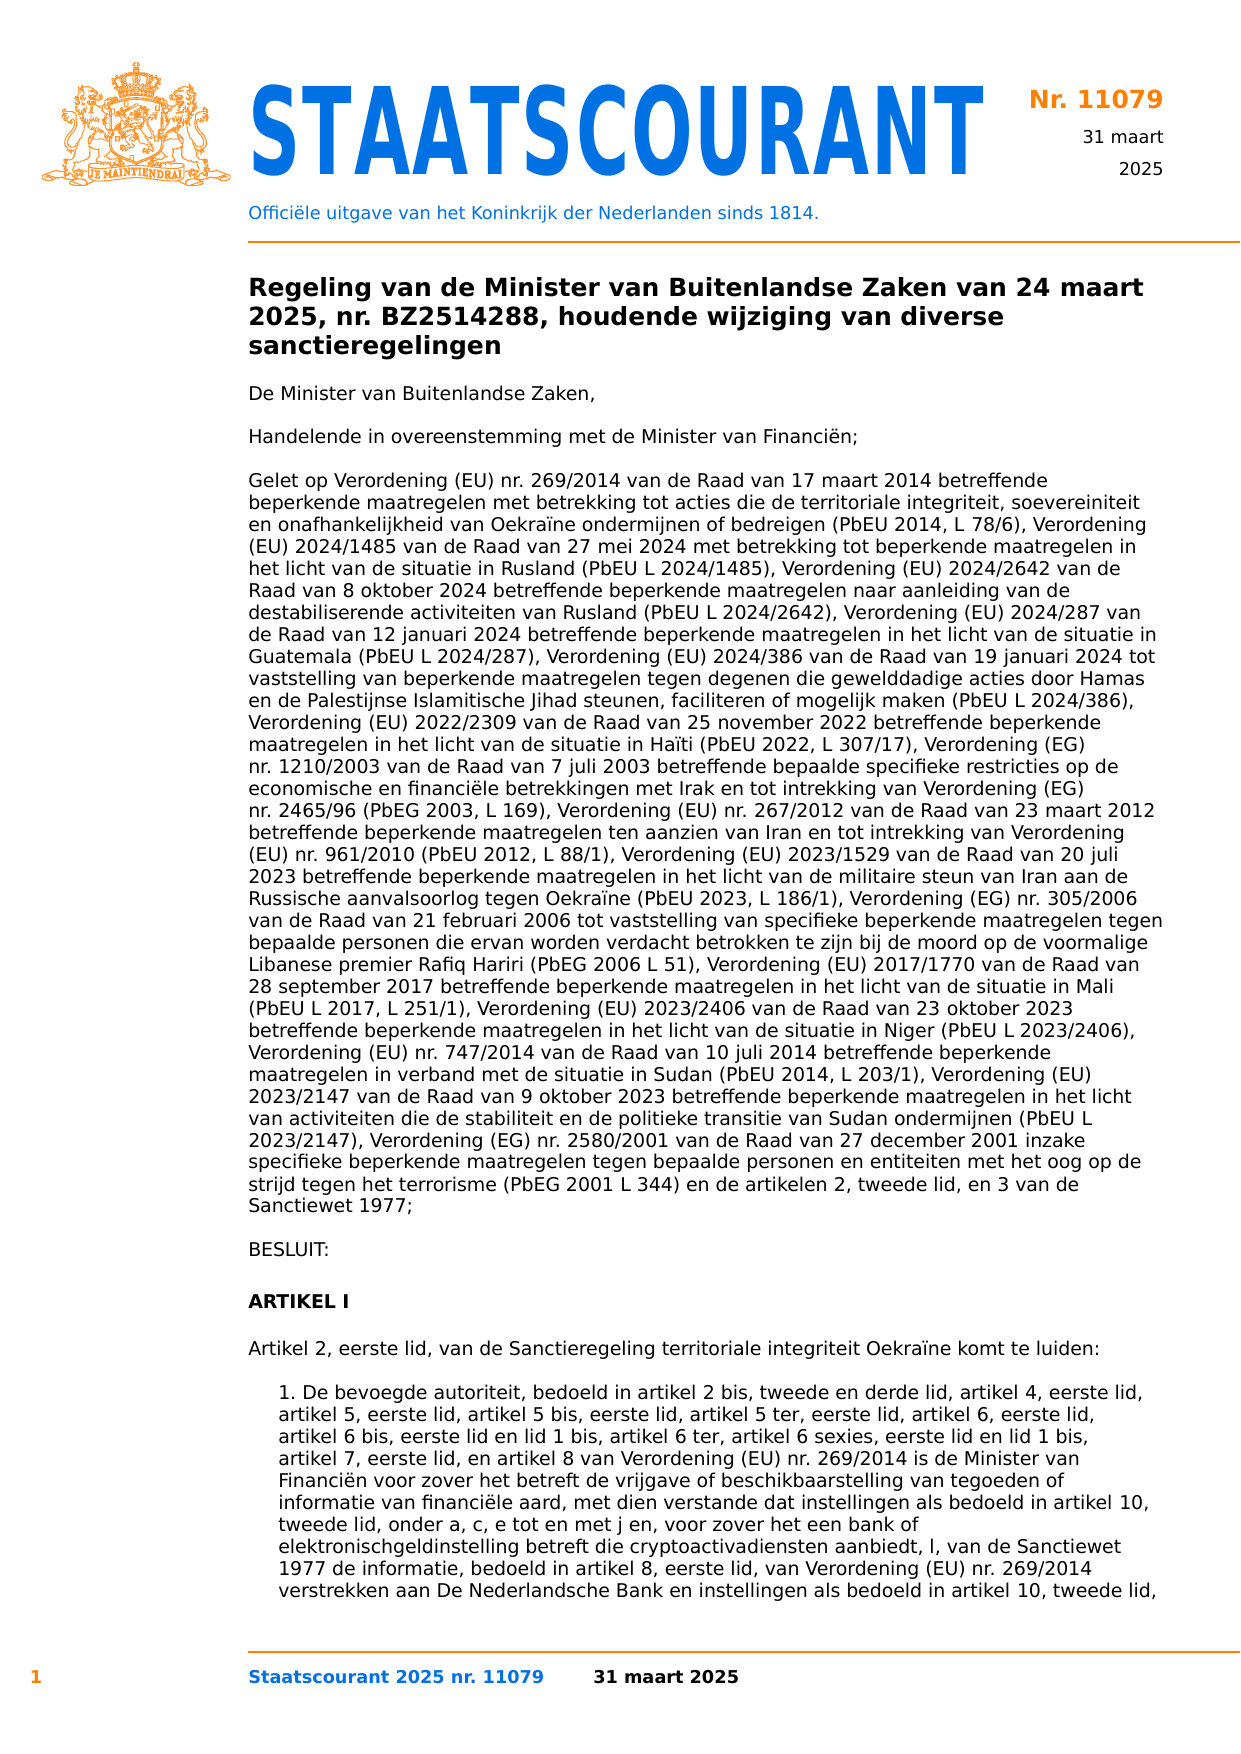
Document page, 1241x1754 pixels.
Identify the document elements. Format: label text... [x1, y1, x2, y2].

table_header Nr. 11079 [998, 62, 1240, 121]
text Gelet op Verordening (EU) nr. 269/2014 van de Raad van 17 maart 2014 betreffende beperkende maatregelen met betrekking tot acties die de territoriale integriteit, soevereiniteit en onafhankelijkheid van Oekraïne ondermijnen of bedreigen (PbEU 2014, L 78/6), Verordening (EU) 2024/1485 van de Raad van 27 mei 2024 met betrekking tot beperkende maatregelen in het licht van de situatie in Rusland (PbEU L 2024/1485), Verordening (EU) 2024/2642 van de Raad van 8 oktober 2024 betreffende beperkende maatregelen naar aanleiding van de destabiliserende activiteiten van Rusland (PbEU L 2024/2642), Verordening (EU) 2024/287 van de Raad van 12 januari 2024 betreffende beperkende maatregelen in het licht van de situatie in Guatemala (PbEU L 2024/287), Verordening (EU) 2024/386 van de Raad van 19 januari 2024 tot vaststelling van beperkende maatregelen tegen degenen die gewelddadige acties door Hamas en de Palestijnse Islamitische Jihad steunen, faciliteren of mogelijk maken (PbEU L 2024/386), Verordening (EU) 2022/2309 van de Raad van 25 november 2022 betreffende beperkende maatregelen in het licht van de situatie in Haïti (PbEU 2022, L 307/17), Verordening (EG) nr. 1210/2003 van de Raad van 7 juli 2003 betreffende bepaalde specifieke restricties op de economische en financiële betrekkingen met Irak en tot intrekking van Verordening (EG) nr. 2465/96 (PbEG 2003, L 169), Verordening (EU) nr. 267/2012 van de Raad van 23 maart 2012 betreffende beperkende maatregelen ten aanzien van Iran en tot intrekking van Verordening (EU) nr. 961/2010 (PbEU 2012, L 88/1), Verordening (EU) 2023/1529 van de Raad van 20 juli 2023 betreffende beperkende maatregelen in het licht van de militaire steun van Iran aan de Russische aanvalsoorlog tegen Oekraïne (PbEU 2023, L 186/1), Verordening (EG) nr. 305/2006 van de Raad van 21 februari 2006 tot vaststelling van specifieke beperkende maatregelen tegen bepaalde personen die ervan worden verdacht betrokken te zijn bij de moord op de voormalige Libanese premier Rafiq Hariri (PbEG 2006 L 51), Verordening (EU) 2017/1770 van de Raad van 28 september 2017 betreffende beperkende maatregelen in het licht van de situatie in Mali (PbEU L 2017, L 251/1), Verordening (EU) 2023/2406 van de Raad van 23 oktober 2023 betreffende beperkende maatregelen in het licht van de situatie in Niger (PbEU L 2023/2406), Verordening (EU) nr. 747/2014 van de Raad van 10 juli 2014 betreffende beperkende maatregelen in verband met de situatie in Sudan (PbEU 2014, L 203/1), Verordening (EU) 2023/2147 van de Raad van 9 oktober 2023 betreffende beperkende maatregelen in het licht van activiteiten die de stabiliteit en de politieke transitie van Sudan ondermijnen (PbEU L 2023/2147), Verordening (EG) nr. 2580/2001 van de Raad van 27 december 2001 inzake specifieke beperkende maatregelen tegen bepaalde personen en entiteiten met het oog op de strĳd tegen het terrorisme (PbEG 2001 L 344) en de artikelen 2, tweede lid, en 3 van de Sanctiewet 1977; [248, 470, 1163, 1217]
table_header STAATSCOURANT [248, 62, 998, 203]
text BESLUIT: [248, 1239, 1163, 1261]
table_cell 31 maart [998, 121, 1240, 153]
table_cell Officiële uitgave van het Koninkrijk der Nederlanden sinds 1814. [248, 203, 1240, 241]
text 1. De bevoegde autoriteit, bedoeld in artikel 2 bis, tweede en derde lid, artikel 4, eerste lid, artikel 5, eerste lid, artikel 5 bis, eerste lid, artikel 5 ter, eerste lid, artikel 6, eerste lid, artikel 6 bis, eerste lid en lid 1 bis, artikel 6 ter, artikel 6 sexies, eerste lid en lid 1 bis, artikel 7, eerste lid, en artikel 8 van Verordening (EU) nr. 269/2014 is de Minister van Financiën voor zover het betreft de vrijgave of beschikbaarstelling van tegoeden of informatie van financiële aard, met dien verstande dat instellingen als bedoeld in artikel 10, tweede lid, onder a, c, e tot en met j en, voor zover het een bank of elektronischgeldinstelling betreft die cryptoactivadiensten aanbiedt, l, van de Sanctiewet 1977 de informatie, bedoeld in artikel 8, eerste lid, van Verordening (EU) nr. 269/2014 verstrekken aan De Nederlandsche Bank en instellingen als bedoeld in artikel 10, tweede lid, [278, 1382, 1163, 1602]
text De Minister van Buitenlandse Zaken, [248, 382, 1163, 404]
subtitle ARTIKEL I [248, 1291, 1163, 1313]
table_header [25, 62, 248, 241]
picture [41, 62, 231, 186]
text Artikel 2, eerste lid, van de Sanctieregeling territoriale integriteit Oekraïne komt te luiden: [248, 1338, 1163, 1360]
subtitle Regeling van de Minister van Buitenlandse Zaken van 24 maart 2025, nr. BZ2514288, houdende wijziging van diverse sanctieregelingen [248, 273, 1163, 361]
text Handelende in overeenstemming met de Minister van Financiën; [248, 426, 1163, 448]
table_cell 2025 [998, 153, 1240, 203]
